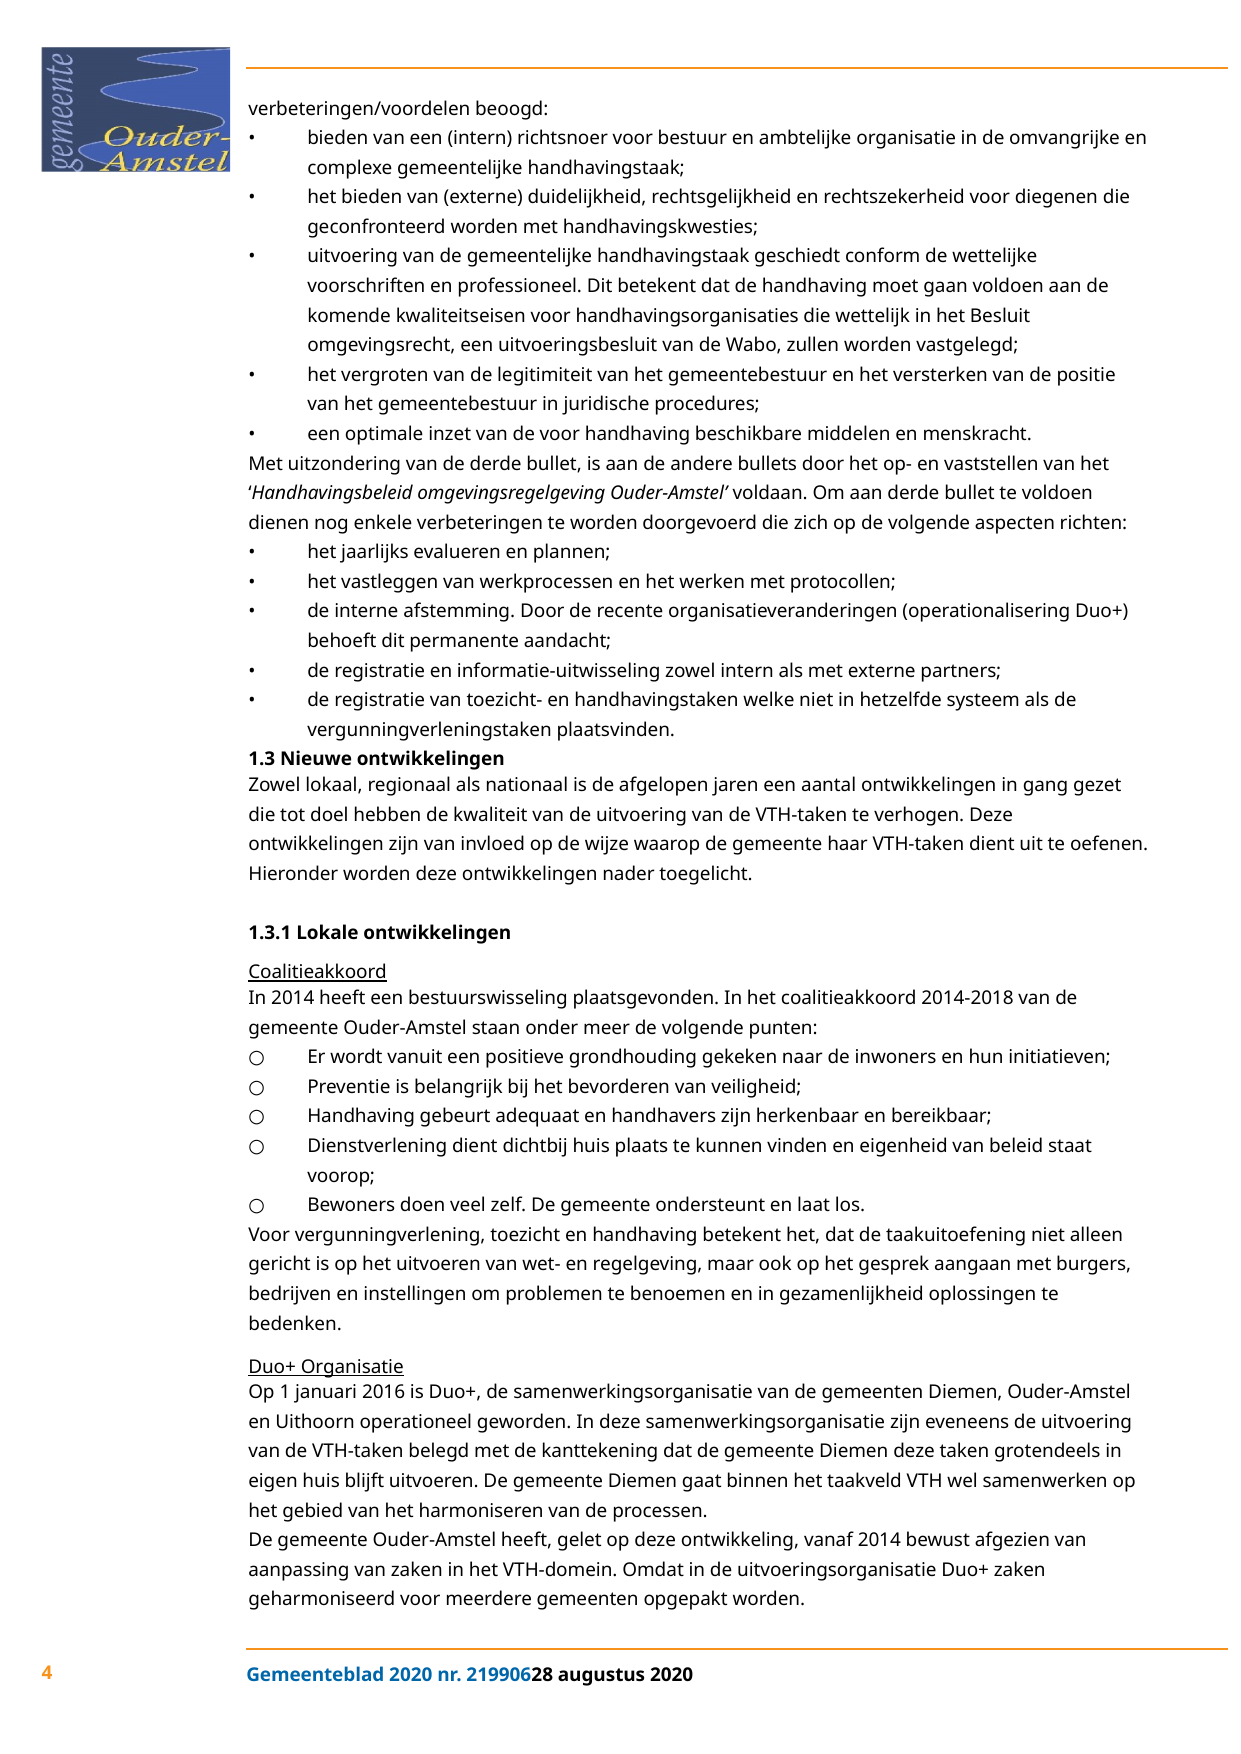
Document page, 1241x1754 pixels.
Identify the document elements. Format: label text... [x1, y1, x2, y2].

list Er wordt vanuit een positieve grondhouding gekeken naar de inwoners en hun initiatieven; [248, 1043, 1152, 1069]
text verbeteringen/voordelen beoogd: [248, 95, 1152, 121]
list het vergroten van de legitimiteit van het gemeentebestuur en het versterken van de positie van het gemeentebestuur in juridische procedures; [248, 361, 1152, 416]
picture [41, 47, 231, 172]
text De gemeente Ouder-Amstel heeft, gelet op deze ontwikkeling, vanaf 2014 bewust afgezien van aanpassing van zaken in het VTH-domein. Omdat in de uitvoeringsorganisatie Duo+ zaken geharmoniseerd voor meerdere gemeenten opgepakt worden. [248, 1526, 1152, 1611]
list Bewoners doen veel zelf. De gemeente ondersteunt en laat los. [248, 1191, 1152, 1217]
list het jaarlijks evalueren en plannen; [248, 538, 1152, 564]
text In 2014 heeft een bestuurswisseling plaatsgevonden. In het coalitieakkoord 2014-2018 van de gemeente Ouder-Amstel staan onder meer de volgende punten: [248, 984, 1152, 1039]
text Duo+ Organisatie [248, 1353, 1152, 1378]
list Dienstverlening dient dichtbij huis plaats te kunnen vinden en eigenheid van beleid staat voorop; [248, 1132, 1152, 1187]
list het vastleggen van werkprocessen en het werken met protocollen; [248, 568, 1152, 594]
text Zowel lokaal, regionaal als nationaal is de afgelopen jaren een aantal ontwikkelingen in gang gezet die tot doel hebben de kwaliteit van de uitvoering van de VTH-taken te verhogen. Deze ontwikkelingen zijn van invloed op de wijze waarop de gemeente haar VTH-taken dient uit te oefenen. Hieronder worden deze ontwikkelingen nader toegelicht. [248, 771, 1152, 886]
text Coalitieakkoord [248, 958, 1152, 984]
list de interne afstemming. Door de recente organisatieveranderingen (operationalisering Duo+) behoeft dit permanente aandacht; [248, 598, 1152, 653]
list een optimale inzet van de voor handhaving beschikbare middelen en menskracht. [248, 420, 1152, 446]
list uitvoering van de gemeentelijke handhavingstaak geschiedt conform de wettelijke voorschriften en professioneel. Dit betekent dat de handhaving moet gaan voldoen aan de komende kwaliteitseisen voor handhavingsorganisaties die wettelijk in het Besluit omgevingsrecht, een uitvoeringsbesluit van de Wabo, zullen worden vastgelegd; [248, 243, 1152, 357]
list het bieden van (externe) duidelijkheid, rechtsgelijkheid en rechtszekerheid voor diegenen die geconfronteerd worden met handhavingskwesties; [248, 183, 1152, 239]
text Op 1 januari 2016 is Duo+, de samenwerkingsorganisatie van de gemeenten Diemen, Ouder-Amstel en Uithoorn operationeel geworden. In deze samenwerkingsorganisatie zijn eveneens de uitvoering van de VTH-taken belegd met de kanttekening dat de gemeente Diemen deze taken grotendeels in eigen huis blijft uitvoeren. De gemeente Diemen gaat binnen het taakveld VTH wel samenwerken op het gebied van het harmoniseren van de processen. [248, 1378, 1152, 1523]
list bieden van een (intern) richtsnoer voor bestuur en ambtelijke organisatie in de omvangrijke en complexe gemeentelijke handhavingstaak; [248, 124, 1152, 180]
list de registratie van toezicht- en handhavingstaken welke niet in hetzelfde systeem als de vergunningverleningstaken plaatsvinden. [248, 686, 1152, 742]
list Preventie is belangrijk bij het bevorderen van veiligheid; [248, 1073, 1152, 1099]
list Handhaving gebeurt adequaat en handhavers zijn herkenbaar en bereikbaar; [248, 1103, 1152, 1128]
text 1.3 Nieuwe ontwikkelingen [248, 746, 1152, 771]
text Met uitzondering van de derde bullet, is aan de andere bullets door het op- en vaststellen van het ‘Handhavingsbeleid omgevingsregelgeving Ouder-Amstel’ voldaan. Om aan derde bullet te voldoen dienen nog enkele verbeteringen te worden doorgevoerd die zich op de volgende aspecten richten: [248, 450, 1152, 535]
text Voor vergunningverlening, toezicht en handhaving betekent het, dat de taakuitoefening niet alleen gericht is op het uitvoeren van wet- en regelgeving, maar ook op het gesprek aangaan met burgers, bedrijven en instellingen om problemen te benoemen en in gezamenlijkheid oplossingen te bedenken. [248, 1221, 1152, 1335]
list de registratie en informatie-uitwisseling zowel intern als met externe partners; [248, 657, 1152, 683]
text 1.3.1 Lokale ontwikkelingen [248, 919, 1152, 945]
